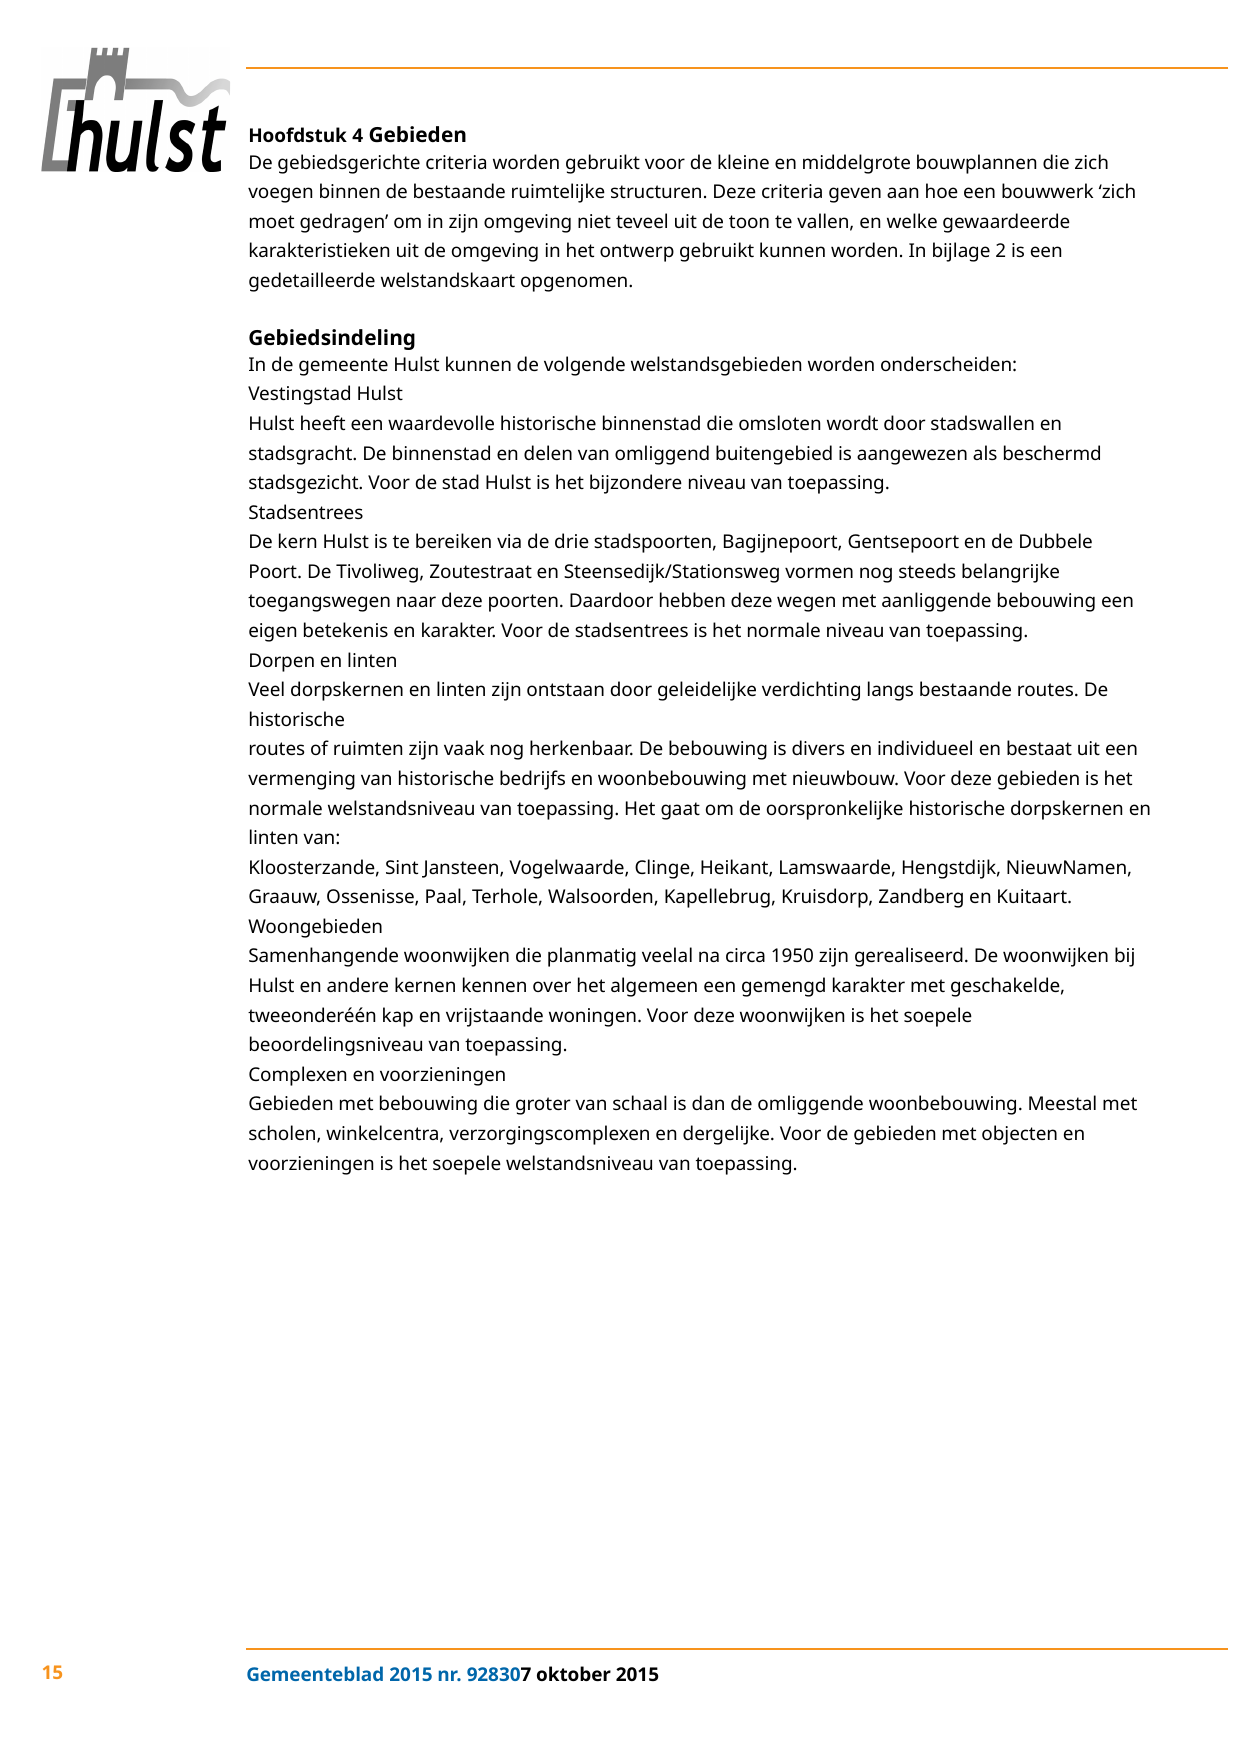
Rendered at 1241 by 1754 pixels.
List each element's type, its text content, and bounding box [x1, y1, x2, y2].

text Complexen en voorzieningen [248, 1061, 1152, 1087]
text Hulst heeft een waardevolle historische binnenstad die omsloten wordt door stadswallen en stadsgracht. De binnenstad en delen van omliggend buitengebied is aangewezen als beschermd stadsgezicht. Voor de stad Hulst is het bijzondere niveau van toepassing. [248, 410, 1152, 495]
text Gebieden met bebouwing die groter van schaal is dan de omliggende woonbebouwing. Meestal met scholen, winkelcentra, verzorgingscomplexen en dergelijke. Voor de gebieden met objecten en voorzieningen is het soepele welstandsniveau van toepassing. [248, 1091, 1152, 1176]
picture [41, 47, 231, 172]
text Veel dorpskernen en linten zijn ontstaan door geleidelijke verdichting langs bestaande routes. De historische [248, 676, 1152, 732]
text Stadsentrees [248, 499, 1152, 525]
text De kern Hulst is te bereiken via de drie stadspoorten, Bagijnepoort, Gentsepoort en de Dubbele Poort. De Tivoliweg, Zoutestraat en Steensedijk/Stationsweg vormen nog steeds belangrijke toegangswegen naar deze poorten. Daardoor hebben deze wegen met aanliggende bebouwing een eigen betekenis en karakter. Voor de stadsentrees is het normale niveau van toepassing. [248, 528, 1152, 643]
text Hoofdstuk 4 Gebieden [248, 121, 1152, 149]
text Gebiedsindeling [248, 323, 1152, 351]
text De gebiedsgerichte criteria worden gebruikt voor de kleine en middelgrote bouwplannen die zich voegen binnen de bestaande ruimtelijke structuren. Deze criteria geven aan hoe een bouwwerk ‘zich moet gedragen’ om in zijn omgeving niet teveel uit de toon te vallen, en welke gewaardeerde karakteristieken uit de omgeving in het ontwerp gebruikt kunnen worden. In bijlage 2 is een gedetailleerde welstandskaart opgenomen. [248, 149, 1152, 293]
text Kloosterzande, Sint Jansteen, Vogelwaarde, Clinge, Heikant, Lamswaarde, Hengstdijk, NieuwNamen, Graauw, Ossenisse, Paal, Terhole, Walsoorden, Kapellebrug, Kruisdorp, Zandberg en Kuitaart. [248, 854, 1152, 909]
text In de gemeente Hulst kunnen de volgende welstandsgebieden worden onderscheiden: [248, 351, 1152, 377]
text routes of ruimten zijn vaak nog herkenbaar. De bebouwing is divers en individueel en bestaat uit een vermenging van historische bedrijfs en woonbebouwing met nieuwbouw. Voor deze gebieden is het normale welstandsniveau van toepassing. Het gaat om de oorspronkelijke historische dorpskernen en linten van: [248, 736, 1152, 850]
text Vestingstad Hulst [248, 381, 1152, 406]
text Samenhangende woonwijken die planmatig veelal na circa 1950 zijn gerealiseerd. De woonwijken bij Hulst en andere kernen kennen over het algemeen een gemengd karakter met geschakelde, tweeonderéén kap en vrijstaande woningen. Voor deze woonwijken is het soepele beoordelingsniveau van toepassing. [248, 943, 1152, 1057]
text Woongebieden [248, 913, 1152, 939]
text Dorpen en linten [248, 647, 1152, 673]
